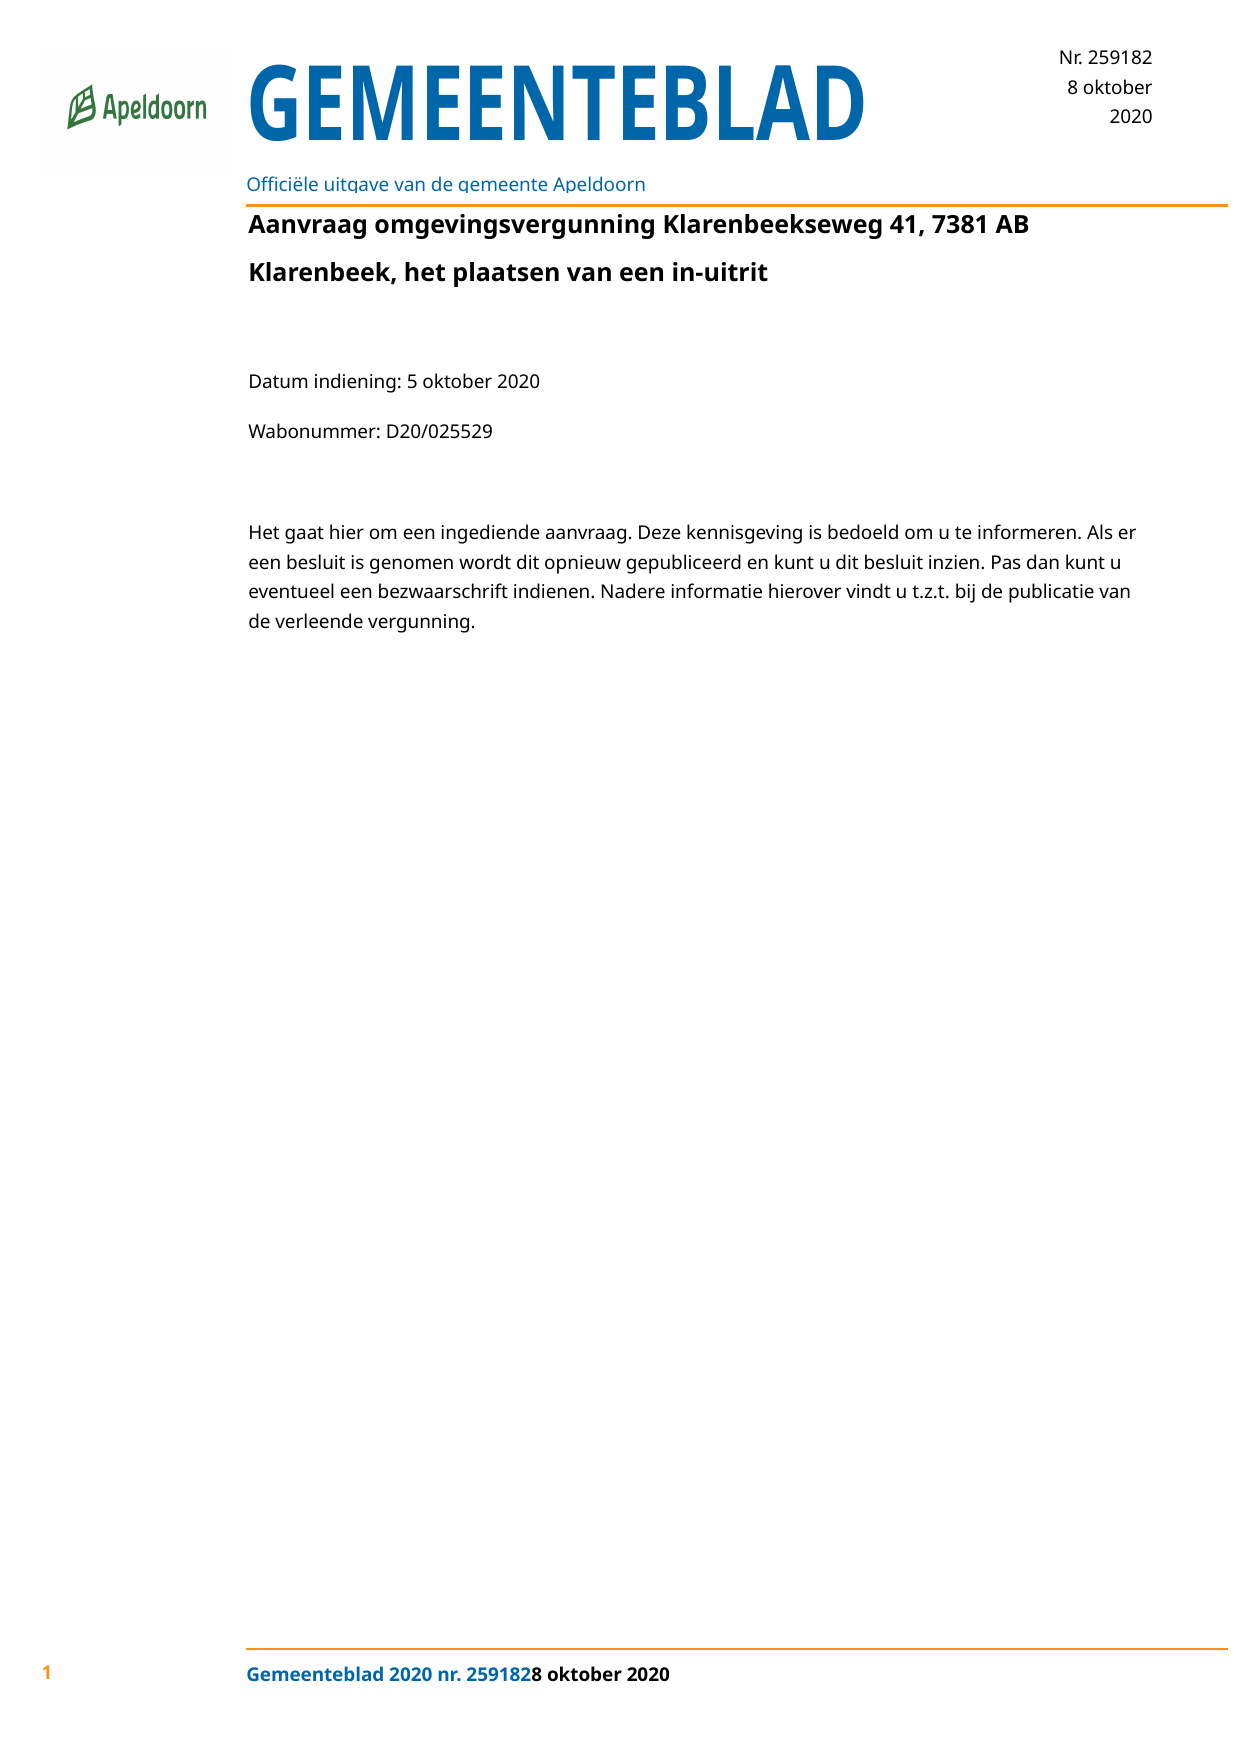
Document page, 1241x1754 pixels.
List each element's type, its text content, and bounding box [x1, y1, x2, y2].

text Het gaat hier om een ingediende aanvraag. Deze kennisgeving is bedoeld om u te informeren. Als er een besluit is genomen wordt dit opnieuw gepubliceerd en kunt u dit besluit inzien. Pas dan kunt u eventueel een bezwaarschrift indienen. Nadere informatie hierover vindt u t.z.t. bij de publicatie van de verleende vergunning. [248, 519, 1152, 634]
picture [41, 47, 231, 172]
text Datum indiening: 5 oktober 2020 [248, 368, 1152, 394]
text Wabonummer: D20/025529 [248, 419, 1152, 444]
text Aanvraag omgevingsvergunning Klarenbeekseweg 41, 7381 AB Klarenbeek, het plaatsen van een in-uitrit [248, 207, 1152, 288]
